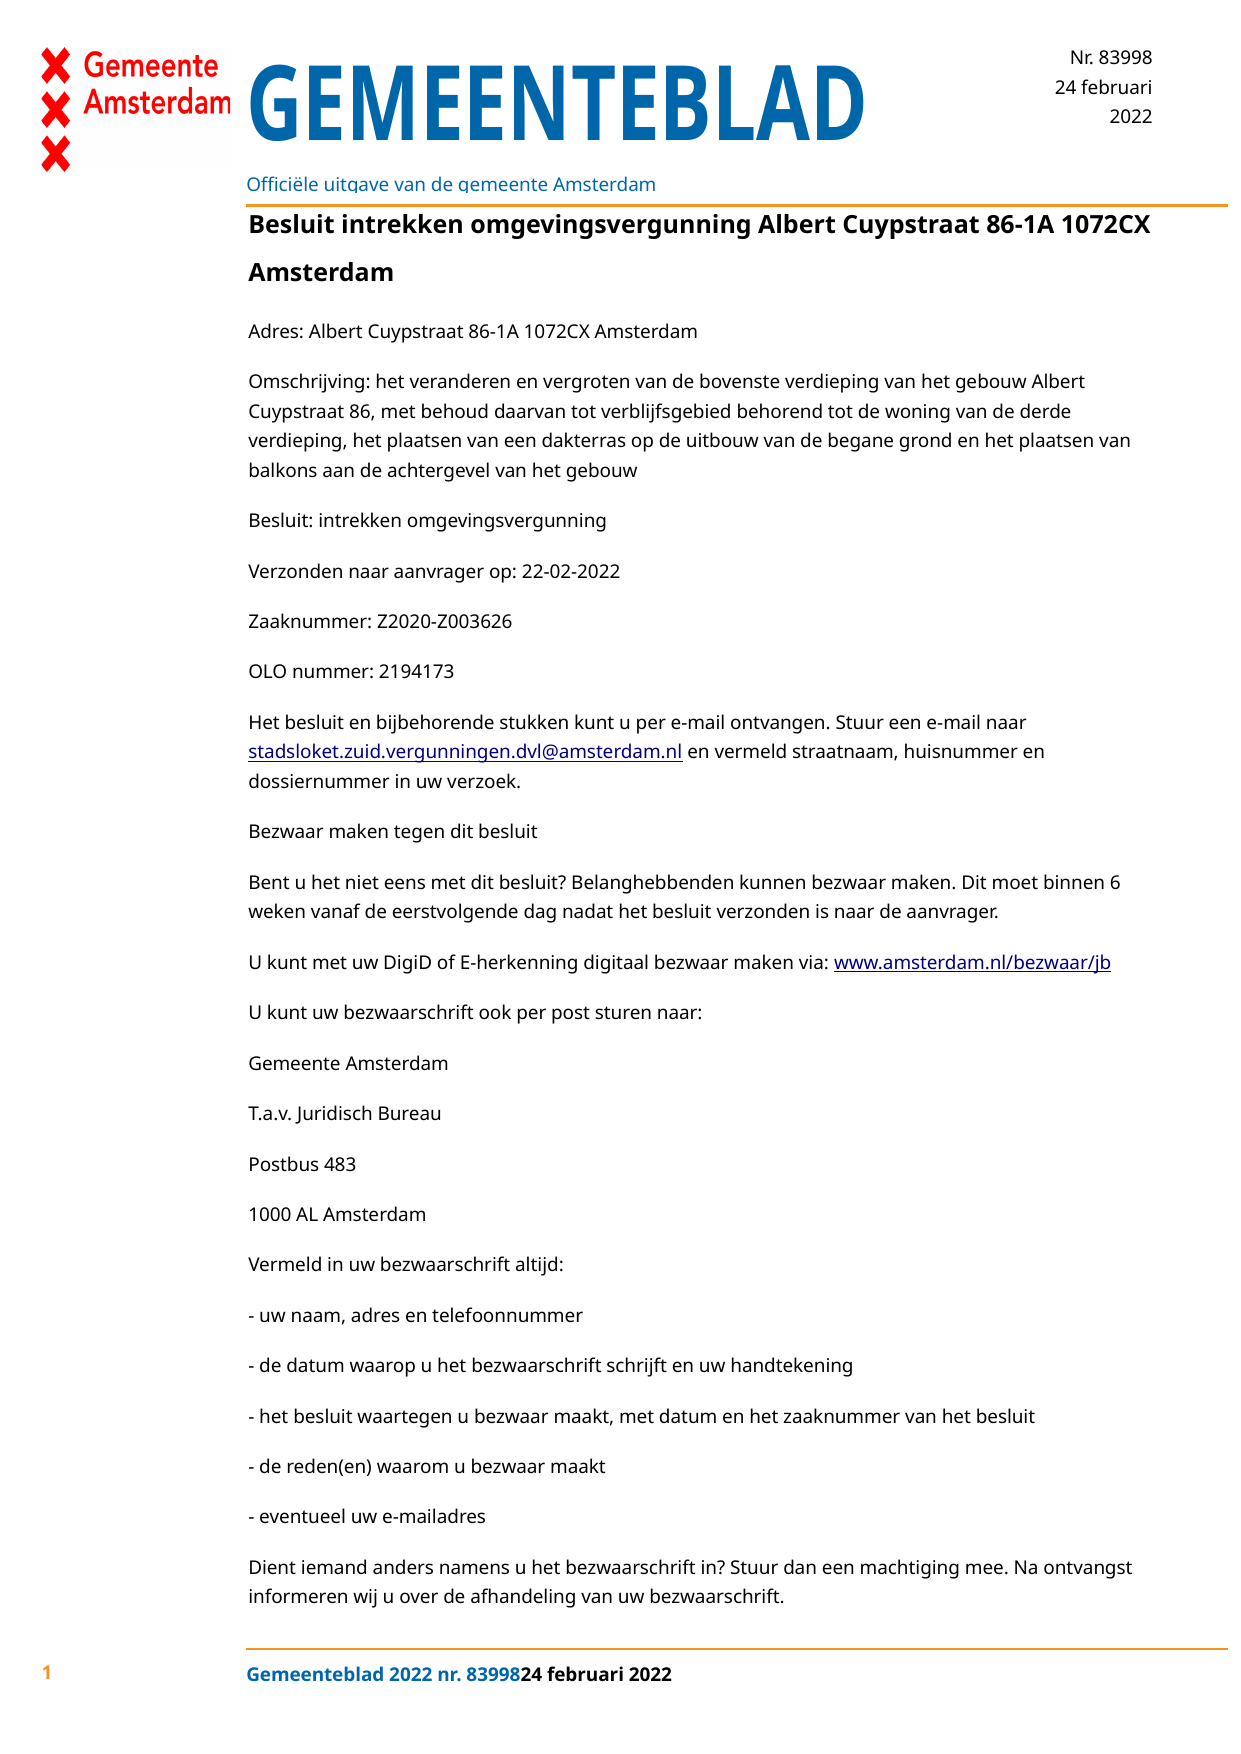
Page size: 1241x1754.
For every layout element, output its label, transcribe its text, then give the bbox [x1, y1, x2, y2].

text Bent u het niet eens met dit besluit? Belanghebbenden kunnen bezwaar maken. Dit moet binnen 6 weken vanaf de eerstvolgende dag nadat het besluit verzonden is naar de aanvrager. [248, 869, 1152, 924]
text - uw naam, adres en telefoonnummer [248, 1302, 1152, 1328]
text - de reden(en) waarom u bezwaar maakt [248, 1453, 1152, 1479]
text - eventueel uw e-mailadres [248, 1504, 1152, 1529]
text Verzonden naar aanvrager op: 22-02-2022 [248, 558, 1152, 584]
text 1000 AL Amsterdam [248, 1201, 1152, 1227]
text Vermeld in uw bezwaarschrift altijd: [248, 1252, 1152, 1277]
text Adres: Albert Cuypstraat 86-1A 1072CX Amsterdam [248, 318, 1152, 344]
text U kunt uw bezwaarschrift ook per post sturen naar: [248, 999, 1152, 1025]
text Bezwaar maken tegen dit besluit [248, 819, 1152, 844]
text Het besluit en bijbehorende stukken kunt u per e-mail ontvangen. Stuur een e-mail naar stadsloket.zuid.vergunningen.dvl@amsterdam.nl en vermeld straatnaam, huisnummer en dossiernummer in uw verzoek. [248, 709, 1152, 794]
text Postbus 483 [248, 1151, 1152, 1177]
text - de datum waarop u het bezwaarschrift schrijft en uw handtekening [248, 1352, 1152, 1378]
text OLO nummer: 2194173 [248, 659, 1152, 684]
text - het besluit waartegen u bezwaar maakt, met datum en het zaaknummer van het besluit [248, 1403, 1152, 1429]
text Besluit: intrekken omgevingsvergunning [248, 507, 1152, 533]
text Zaaknummer: Z2020-Z003626 [248, 608, 1152, 634]
text Dient iemand anders namens u het bezwaarschrift in? Stuur dan een machtiging mee. Na ontvangst informeren wij u over de afhandeling van uw bezwaarschrift. [248, 1554, 1152, 1609]
picture [41, 47, 231, 172]
text U kunt met uw DigiD of E-herkenning digitaal bezwaar maken via: www.amsterdam.nl/bezwaar/jb [248, 949, 1152, 975]
text T.a.v. Juridisch Bureau [248, 1100, 1152, 1126]
text Omschrijving: het veranderen en vergroten van de bovenste verdieping van het gebouw Albert Cuypstraat 86, met behoud daarvan tot verblijfsgebied behorend tot de woning van de derde verdieping, het plaatsen van een dakterras op de uitbouw van de begane grond en het plaatsen van balkons aan de achtergevel van het gebouw [248, 368, 1152, 483]
text Besluit intrekken omgevingsvergunning Albert Cuypstraat 86-1A 1072CX Amsterdam [248, 207, 1152, 288]
text Gemeente Amsterdam [248, 1050, 1152, 1076]
